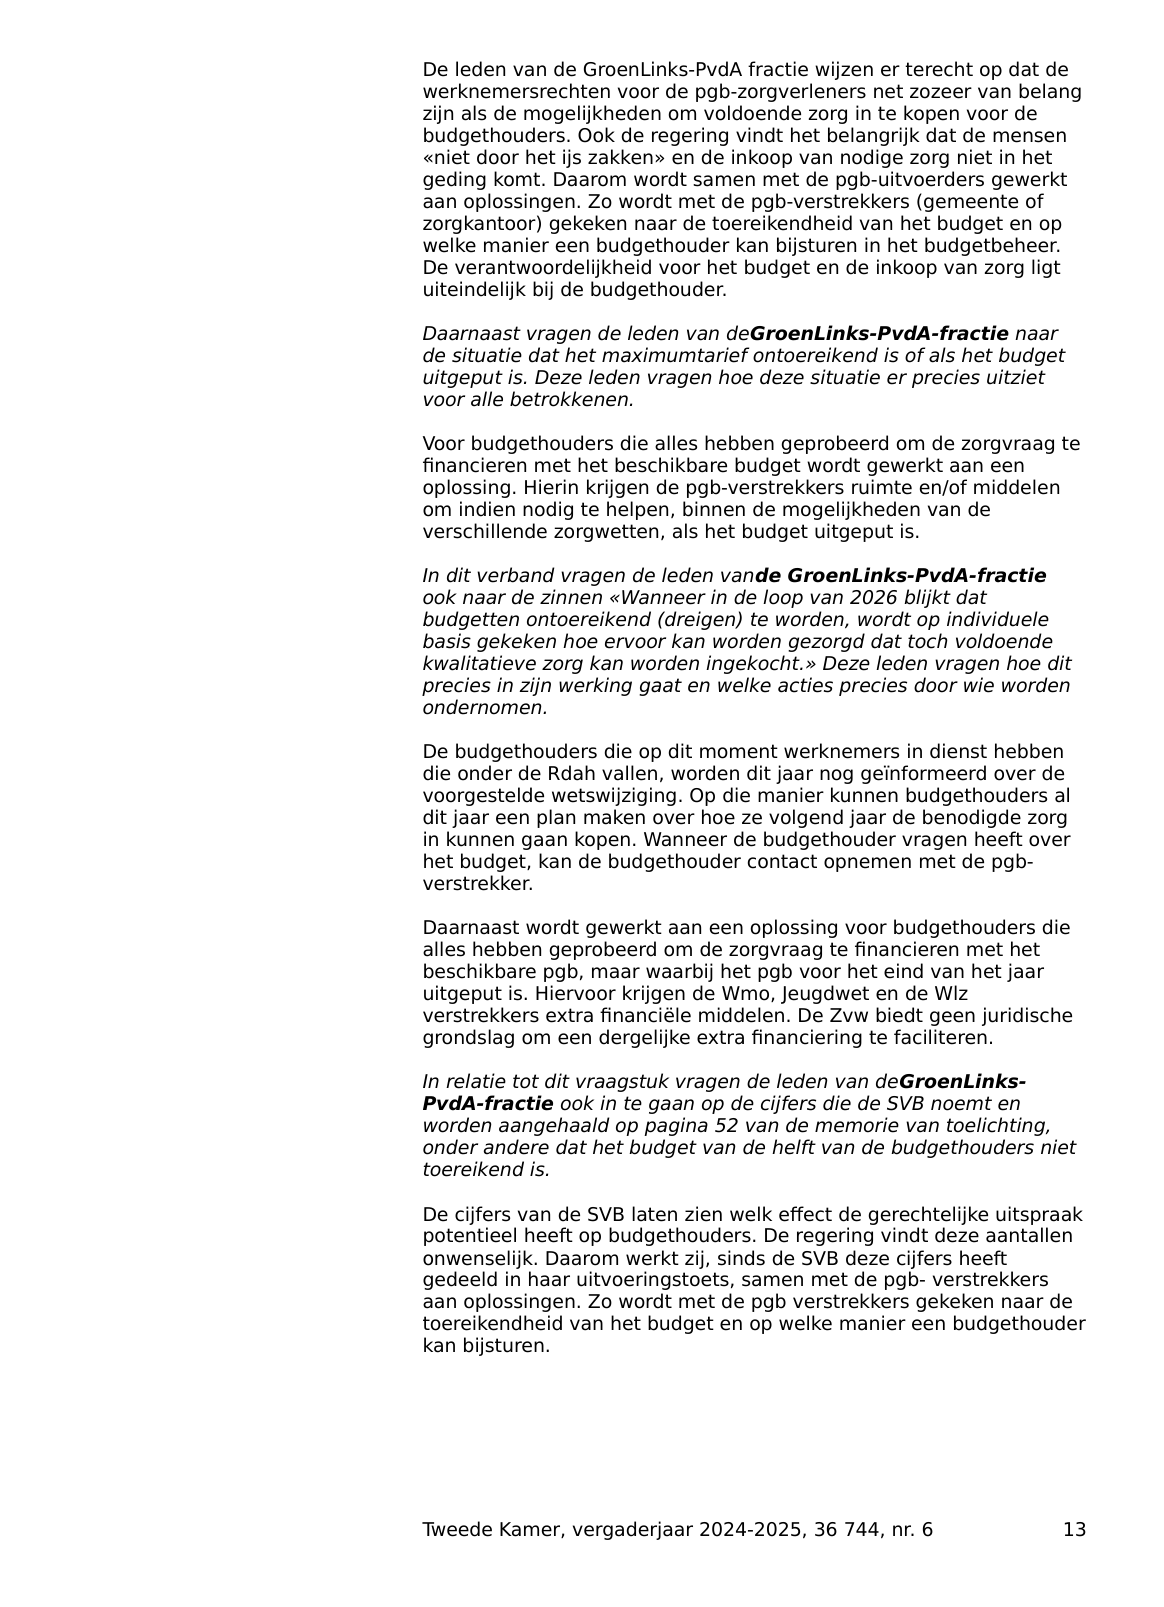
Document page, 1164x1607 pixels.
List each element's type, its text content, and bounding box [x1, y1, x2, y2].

text In dit verband vragen de leden vande GroenLinks-PvdA-fractie ook naar de zinnen «Wanneer in de loop van 2026 blijkt dat budgetten ontoereikend (dreigen) te worden, wordt op individuele basis gekeken hoe ervoor kan worden gezorgd dat toch voldoende kwalitatieve zorg kan worden ingekocht.» Deze leden vragen hoe dit precies in zijn werking gaat en welke acties precies door wie worden ondernomen. [422, 565, 1087, 719]
text Voor budgethouders die alles hebben geprobeerd om de zorgvraag te financieren met het beschikbare budget wordt gewerkt aan een oplossing. Hierin krijgen de pgb-verstrekkers ruimte en/of middelen om indien nodig te helpen, binnen de mogelijkheden van de verschillende zorgwetten, als het budget uitgeput is. [422, 433, 1087, 543]
text Daarnaast wordt gewerkt aan een oplossing voor budgethouders die alles hebben geprobeerd om de zorgvraag te financieren met het beschikbare pgb, maar waarbij het pgb voor het eind van het jaar uitgeput is. Hiervoor krijgen de Wmo, Jeugdwet en de Wlz verstrekkers extra financiële middelen. De Zvw biedt geen juridische grondslag om een dergelijke extra financiering te faciliteren. [422, 917, 1087, 1049]
text De budgethouders die op dit moment werknemers in dienst hebben die onder de Rdah vallen, worden dit jaar nog geïnformeerd over de voorgestelde wetswijziging. Op die manier kunnen budgethouders al dit jaar een plan maken over hoe ze volgend jaar de benodigde zorg in kunnen gaan kopen. Wanneer de budgethouder vragen heeft over het budget, kan de budgethouder contact opnemen met de pgb-verstrekker. [422, 741, 1087, 895]
text In relatie tot dit vraagstuk vragen de leden van deGroenLinks-PvdA-fractie ook in te gaan op de cijfers die de SVB noemt en worden aangehaald op pagina 52 van de memorie van toelichting, onder andere dat het budget van de helft van de budgethouders niet toereikend is. [422, 1071, 1087, 1181]
text De leden van de GroenLinks-PvdA fractie wijzen er terecht op dat de werknemersrechten voor de pgb-zorgverleners net zozeer van belang zijn als de mogelijkheden om voldoende zorg in te kopen voor de budgethouders. Ook de regering vindt het belangrijk dat de mensen «niet door het ijs zakken» en de inkoop van nodige zorg niet in het geding komt. Daarom wordt samen met de pgb-uitvoerders gewerkt aan oplossingen. Zo wordt met de pgb-verstrekkers (gemeente of zorgkantoor) gekeken naar de toereikendheid van het budget en op welke manier een budgethouder kan bijsturen in het budgetbeheer. De verantwoordelijkheid voor het budget en de inkoop van zorg ligt uiteindelijk bij de budgethouder. [422, 59, 1087, 301]
text Daarnaast vragen de leden van deGroenLinks-PvdA-fractie naar de situatie dat het maximumtarief ontoereikend is of als het budget uitgeput is. Deze leden vragen hoe deze situatie er precies uitziet voor alle betrokkenen. [422, 323, 1087, 411]
text De cijfers van de SVB laten zien welk effect de gerechtelijke uitspraak potentieel heeft op budgethouders. De regering vindt deze aantallen onwenselijk. Daarom werkt zij, sinds de SVB deze cijfers heeft gedeeld in haar uitvoeringstoets, samen met de pgb- verstrekkers aan oplossingen. Zo wordt met de pgb verstrekkers gekeken naar de toereikendheid van het budget en op welke manier een budgethouder kan bijsturen. [422, 1203, 1087, 1357]
